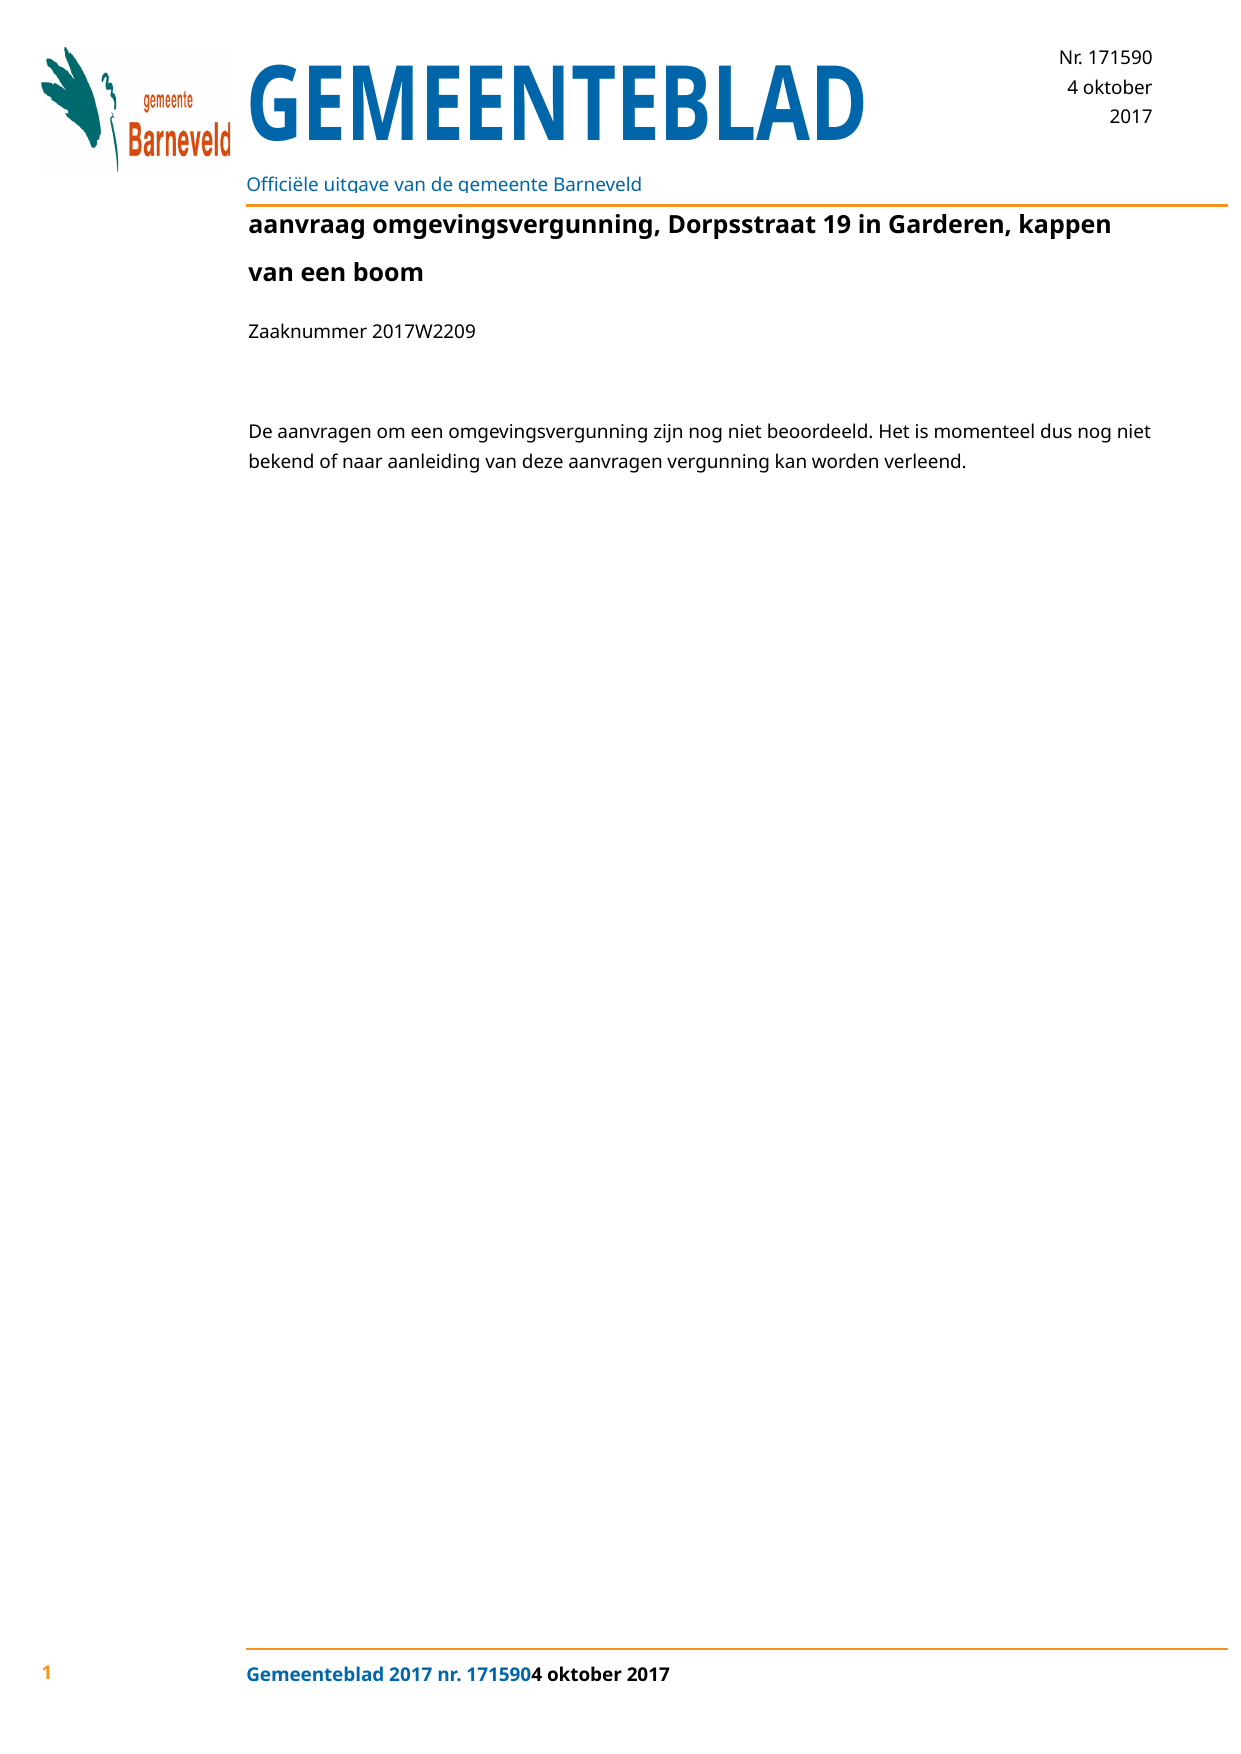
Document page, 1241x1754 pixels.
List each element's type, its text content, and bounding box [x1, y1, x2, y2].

text De aanvragen om een omgevingsvergunning zijn nog niet beoordeeld. Het is momenteel dus nog niet bekend of naar aanleiding van deze aanvragen vergunning kan worden verleend. [248, 419, 1152, 474]
picture [41, 47, 231, 172]
text aanvraag omgevingsvergunning, Dorpsstraat 19 in Garderen, kappen van een boom [248, 207, 1152, 288]
text Zaaknummer 2017W2209 [248, 318, 1152, 344]
